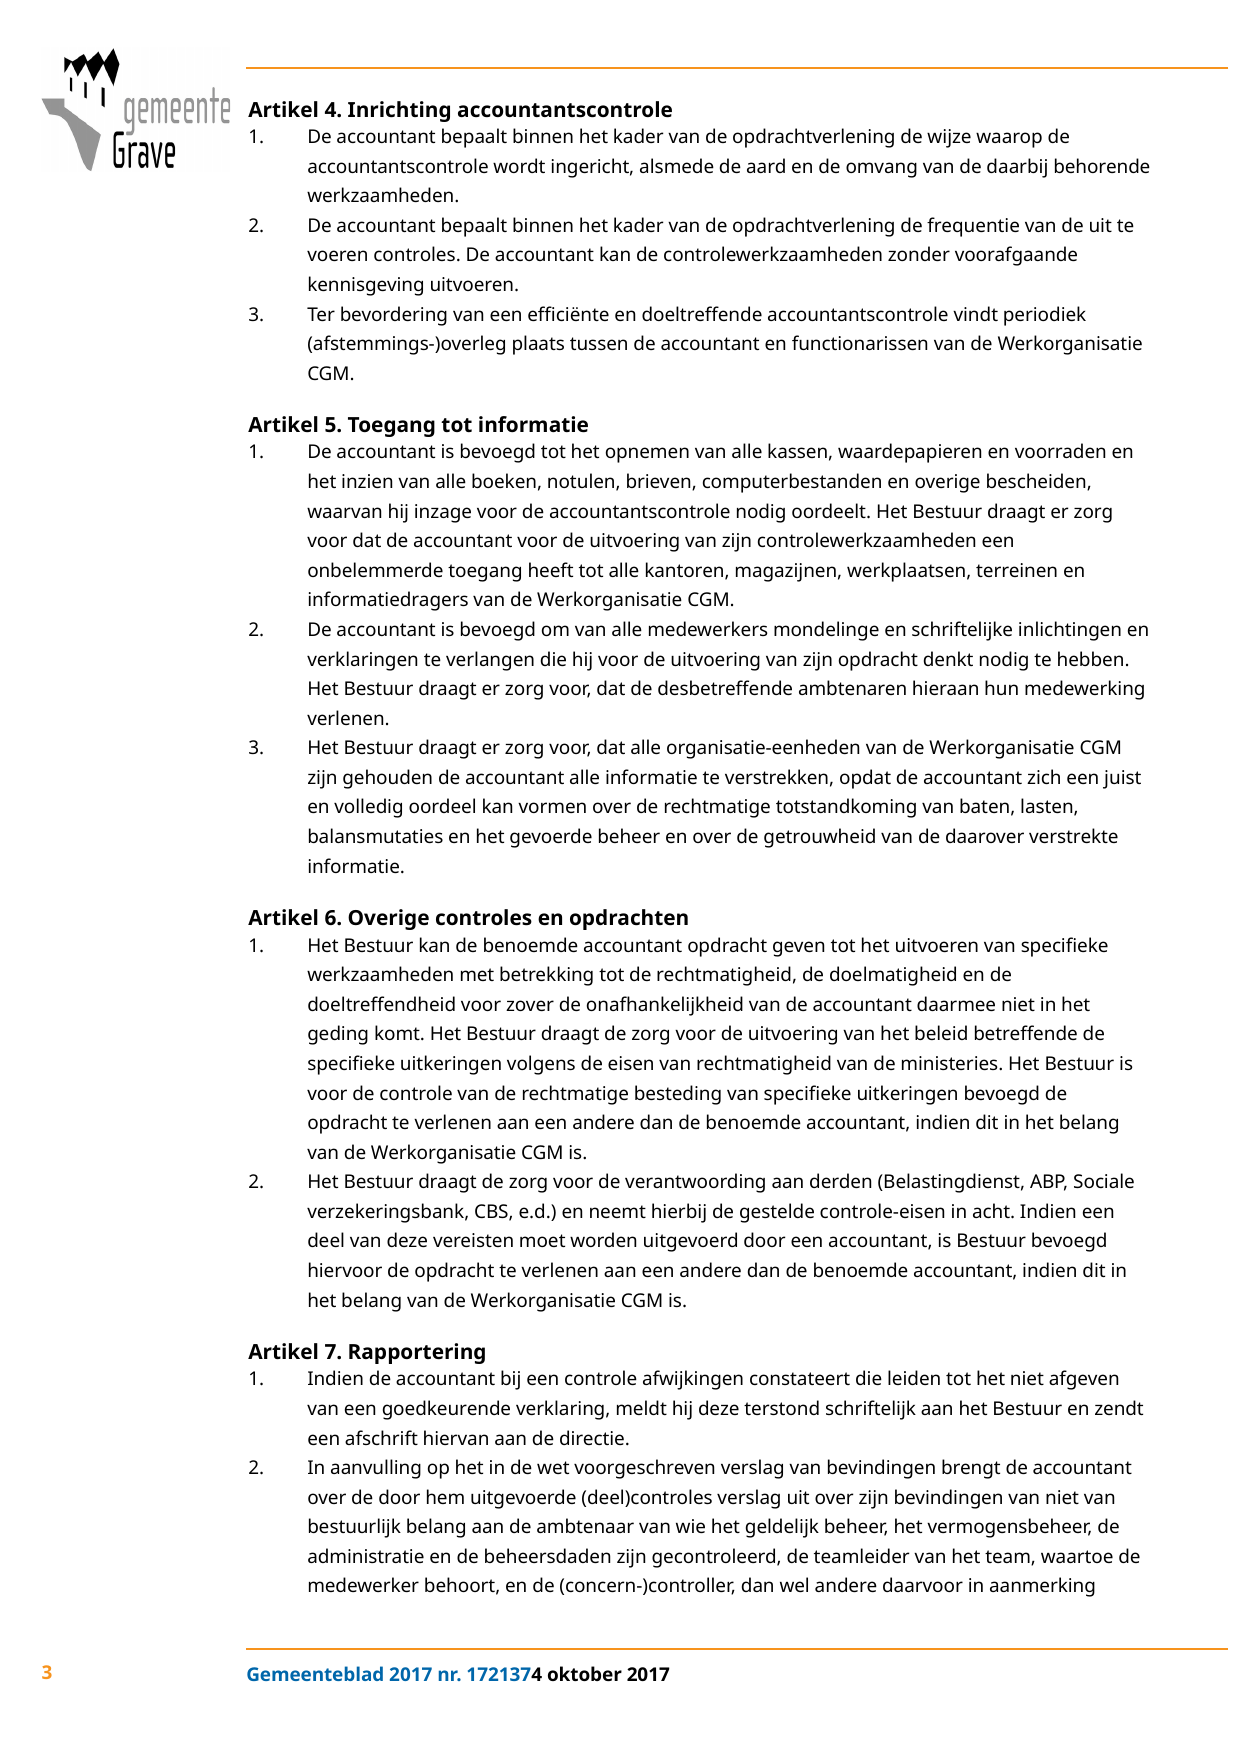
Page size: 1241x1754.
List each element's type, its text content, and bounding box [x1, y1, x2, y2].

list Ter bevordering van een efficiënte en doeltreffende accountantscontrole vindt periodiek (afstemmings-)overleg plaats tussen de accountant en functionarissen van de Werkorganisatie CGM. [248, 301, 1152, 386]
list De accountant is bevoegd tot het opnemen van alle kassen, waardepapieren en voorraden en het inzien van alle boeken, notulen, brieven, computerbestanden en overige bescheiden, waarvan hij inzage voor de accountantscontrole nodig oordeelt. Het Bestuur draagt er zorg voor dat de accountant voor de uitvoering van zijn controlewerkzaamheden een onbelemmerde toegang heeft tot alle kantoren, magazijnen, werkplaatsen, terreinen en informatiedragers van de Werkorganisatie CGM. [248, 439, 1152, 612]
list De accountant bepaalt binnen het kader van de opdrachtverlening de wijze waarop de accountantscontrole wordt ingericht, alsmede de aard en de omvang van de daarbij behorende werkzaamheden. [248, 123, 1152, 208]
text Artikel 6. Overige controles en opdrachten [248, 903, 1152, 932]
list Het Bestuur draagt er zorg voor, dat alle organisatie-eenheden van de Werkorganisatie CGM zijn gehouden de accountant alle informatie te verstrekken, opdat de accountant zich een juist en volledig oordeel kan vormen over de rechtmatige totstandkoming van baten, lasten, balansmutaties en het gevoerde beheer en over de getrouwheid van de daarover verstrekte informatie. [248, 734, 1152, 879]
text Artikel 7. Rapportering [248, 1337, 1152, 1366]
list De accountant bepaalt binnen het kader van de opdrachtverlening de frequentie van de uit te voeren controles. De accountant kan de controlewerkzaamheden zonder voorafgaande kennisgeving uitvoeren. [248, 212, 1152, 297]
list Indien de accountant bij een controle afwijkingen constateert die leiden tot het niet afgeven van een goedkeurende verklaring, meldt hij deze terstond schriftelijk aan het Bestuur en zendt een afschrift hiervan aan de directie. [248, 1366, 1152, 1451]
text Artikel 5. Toegang tot informatie [248, 410, 1152, 439]
list Het Bestuur kan de benoemde accountant opdracht geven tot het uitvoeren van specifieke werkzaamheden met betrekking tot de rechtmatigheid, de doelmatigheid en de doeltreffendheid voor zover de onafhankelijkheid van de accountant daarmee niet in het geding komt. Het Bestuur draagt de zorg voor de uitvoering van het beleid betreffende de specifieke uitkeringen volgens de eisen van rechtmatigheid van de ministeries. Het Bestuur is voor de controle van de rechtmatige besteding van specifieke uitkeringen bevoegd de opdracht te verlenen aan een andere dan de benoemde accountant, indien dit in het belang van de Werkorganisatie CGM is. [248, 932, 1152, 1164]
list Het Bestuur draagt de zorg voor de verantwoording aan derden (Belastingdienst, ABP, Sociale verzekeringsbank, CBS, e.d.) en neemt hierbij de gestelde controle-eisen in acht. Indien een deel van deze vereisten moet worden uitgevoerd door een accountant, is Bestuur bevoegd hiervoor de opdracht te verlenen aan een andere dan de benoemde accountant, indien dit in het belang van de Werkorganisatie CGM is. [248, 1168, 1152, 1312]
text Artikel 4. Inrichting accountantscontrole [248, 95, 1152, 123]
list De accountant is bevoegd om van alle medewerkers mondelinge en schriftelijke inlichtingen en verklaringen te verlangen die hij voor de uitvoering van zijn opdracht denkt nodig te hebben. Het Bestuur draagt er zorg voor, dat de desbetreffende ambtenaren hieraan hun medewerking verlenen. [248, 616, 1152, 731]
list In aanvulling op het in de wet voorgeschreven verslag van bevindingen brengt de accountant over de door hem uitgevoerde (deel)controles verslag uit over zijn bevindingen van niet van bestuurlijk belang aan de ambtenaar van wie het geldelijk beheer, het vermogensbeheer, de administratie en de beheersdaden zijn gecontroleerd, de teamleider van het team, waartoe de medewerker behoort, en de (concern-)controller, dan wel andere daarvoor in aanmerking [248, 1454, 1152, 1598]
picture [41, 47, 231, 172]
